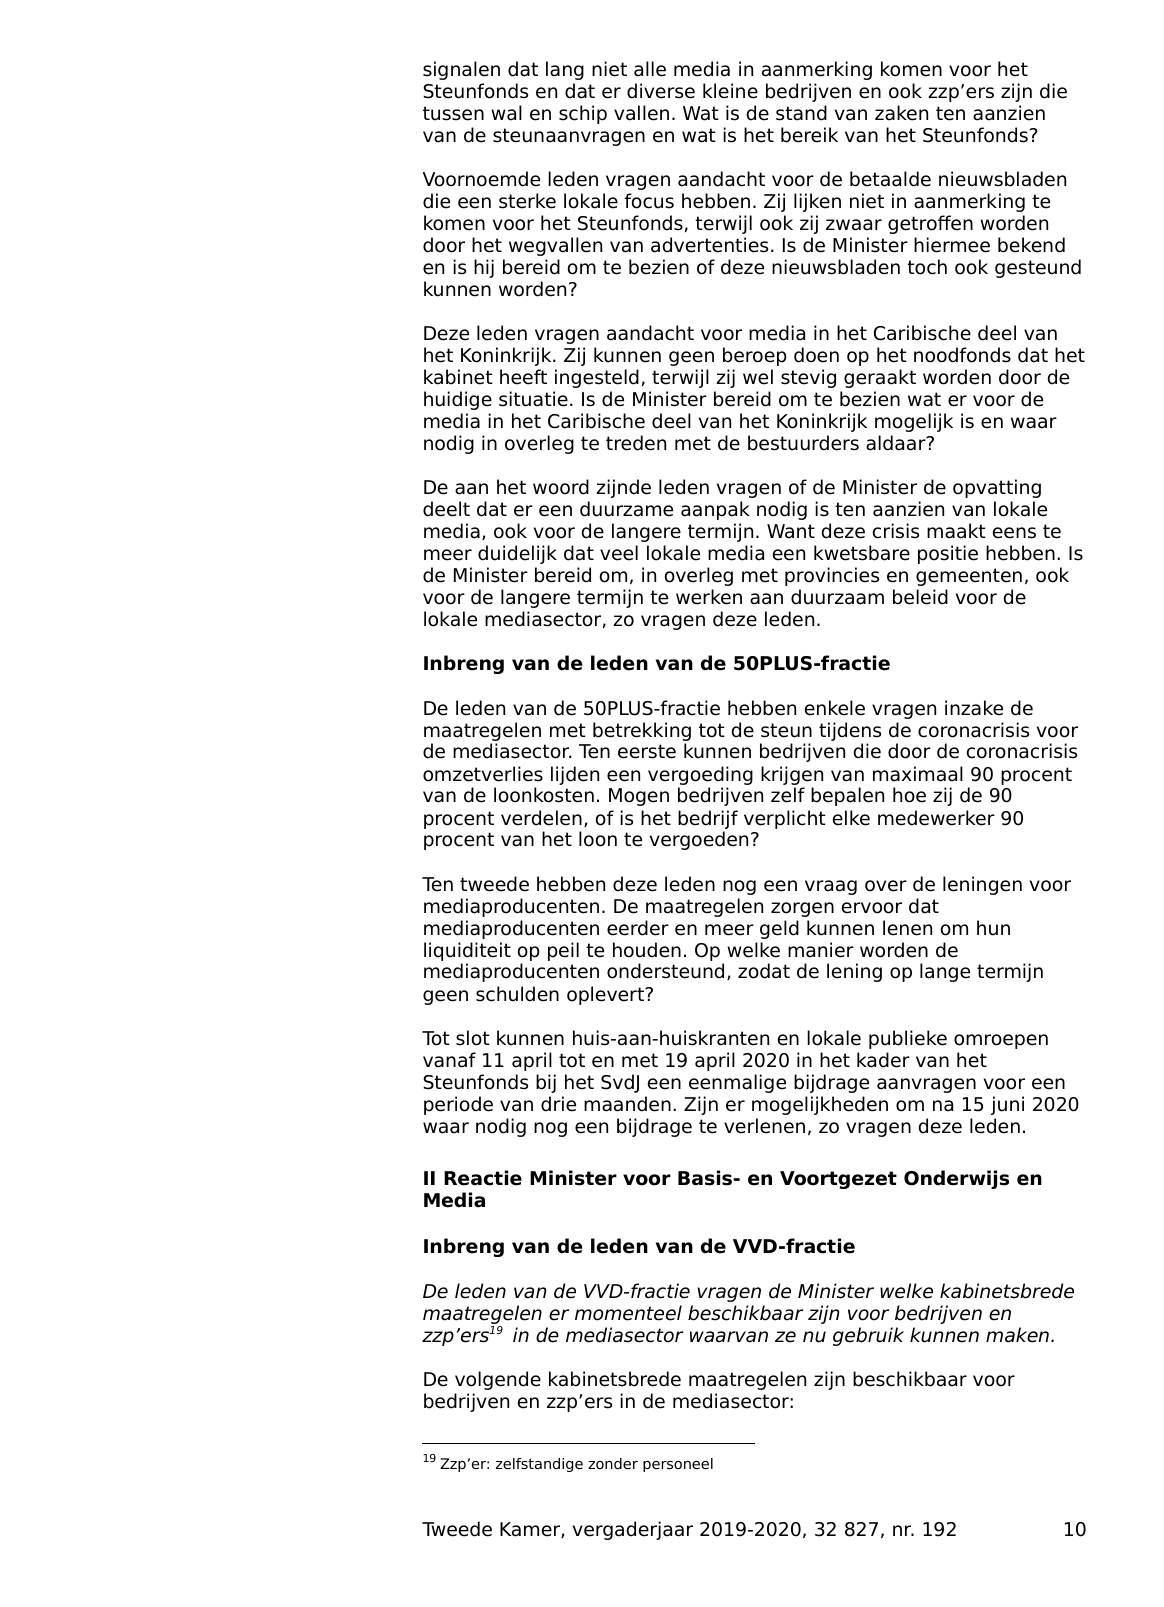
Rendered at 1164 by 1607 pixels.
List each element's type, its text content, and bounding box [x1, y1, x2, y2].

subtitle II Reactie Minister voor Basis- en Voortgezet Onderwijs en Media [422, 1167, 1087, 1211]
text Tot slot kunnen huis-aan-huiskranten en lokale publieke omroepen vanaf 11 april tot en met 19 april 2020 in het kader van het Steunfonds bij het SvdJ een eenmalige bijdrage aanvragen voor een periode van drie maanden. Zijn er mogelijkheden om na 15 juni 2020 waar nodig nog een bijdrage te verlenen, zo vragen deze leden. [422, 1028, 1087, 1137]
text De leden van de VVD-fractie vragen de Minister welke kabinetsbrede maatregelen er momenteel beschikbaar zijn voor bedrijven en zzp’ers in de mediasector waarvan ze nu gebruik kunnen maken. [422, 1281, 1087, 1347]
text Deze leden vragen aandacht voor media in het Caribische deel van het Koninkrijk. Zij kunnen geen beroep doen op het noodfonds dat het kabinet heeft ingesteld, terwijl zij wel stevig geraakt worden door de huidige situatie. Is de Minister bereid om te bezien wat er voor de media in het Caribische deel van het Koninkrijk mogelijk is en waar nodig in overleg te treden met de bestuurders aldaar? [422, 323, 1087, 455]
subtitle Inbreng van de leden van de 50PLUS-fractie [422, 653, 1087, 675]
subtitle Inbreng van de leden van de VVD-fractie [422, 1236, 1087, 1258]
text De aan het woord zijnde leden vragen of de Minister de opvatting deelt dat er een duurzame aanpak nodig is ten aanzien van lokale media, ook voor de langere termijn. Want deze crisis maakt eens te meer duidelijk dat veel lokale media een kwetsbare positie hebben. Is de Minister bereid om, in overleg met provincies en gemeenten, ook voor de langere termijn te werken aan duurzaam beleid voor de lokale mediasector, zo vragen deze leden. [422, 477, 1087, 631]
text De volgende kabinetsbrede maatregelen zijn beschikbaar voor bedrijven en zzp’ers in de mediasector: [422, 1369, 1087, 1413]
text Zzp’er: zelfstandige zonder personeel [422, 1452, 1087, 1474]
text De leden van de 50PLUS-fractie hebben enkele vragen inzake de maatregelen met betrekking tot de steun tijdens de coronacrisis voor de mediasector. Ten eerste kunnen bedrijven die door de coronacrisis omzetverlies lijden een vergoeding krijgen van maximaal 90 procent van de loonkosten. Mogen bedrijven zelf bepalen hoe zij de 90 procent verdelen, of is het bedrijf verplicht elke medewerker 90 procent van het loon te vergoeden? [422, 697, 1087, 851]
text Voornoemde leden vragen aandacht voor de betaalde nieuwsbladen die een sterke lokale focus hebben. Zij lijken niet in aanmerking te komen voor het Steunfonds, terwijl ook zij zwaar getroffen worden door het wegvallen van advertenties. Is de Minister hiermee bekend en is hij bereid om te bezien of deze nieuwsbladen toch ook gesteund kunnen worden? [422, 169, 1087, 301]
text Ten tweede hebben deze leden nog een vraag over de leningen voor mediaproducenten. De maatregelen zorgen ervoor dat mediaproducenten eerder en meer geld kunnen lenen om hun liquiditeit op peil te houden. Op welke manier worden de mediaproducenten ondersteund, zodat de lening op lange termijn geen schulden oplevert? [422, 873, 1087, 1005]
text signalen dat lang niet alle media in aanmerking komen voor het Steunfonds en dat er diverse kleine bedrijven en ook zzp’ers zijn die tussen wal en schip vallen. Wat is de stand van zaken ten aanzien van de steunaanvragen en wat is het bereik van het Steunfonds? [422, 59, 1087, 147]
